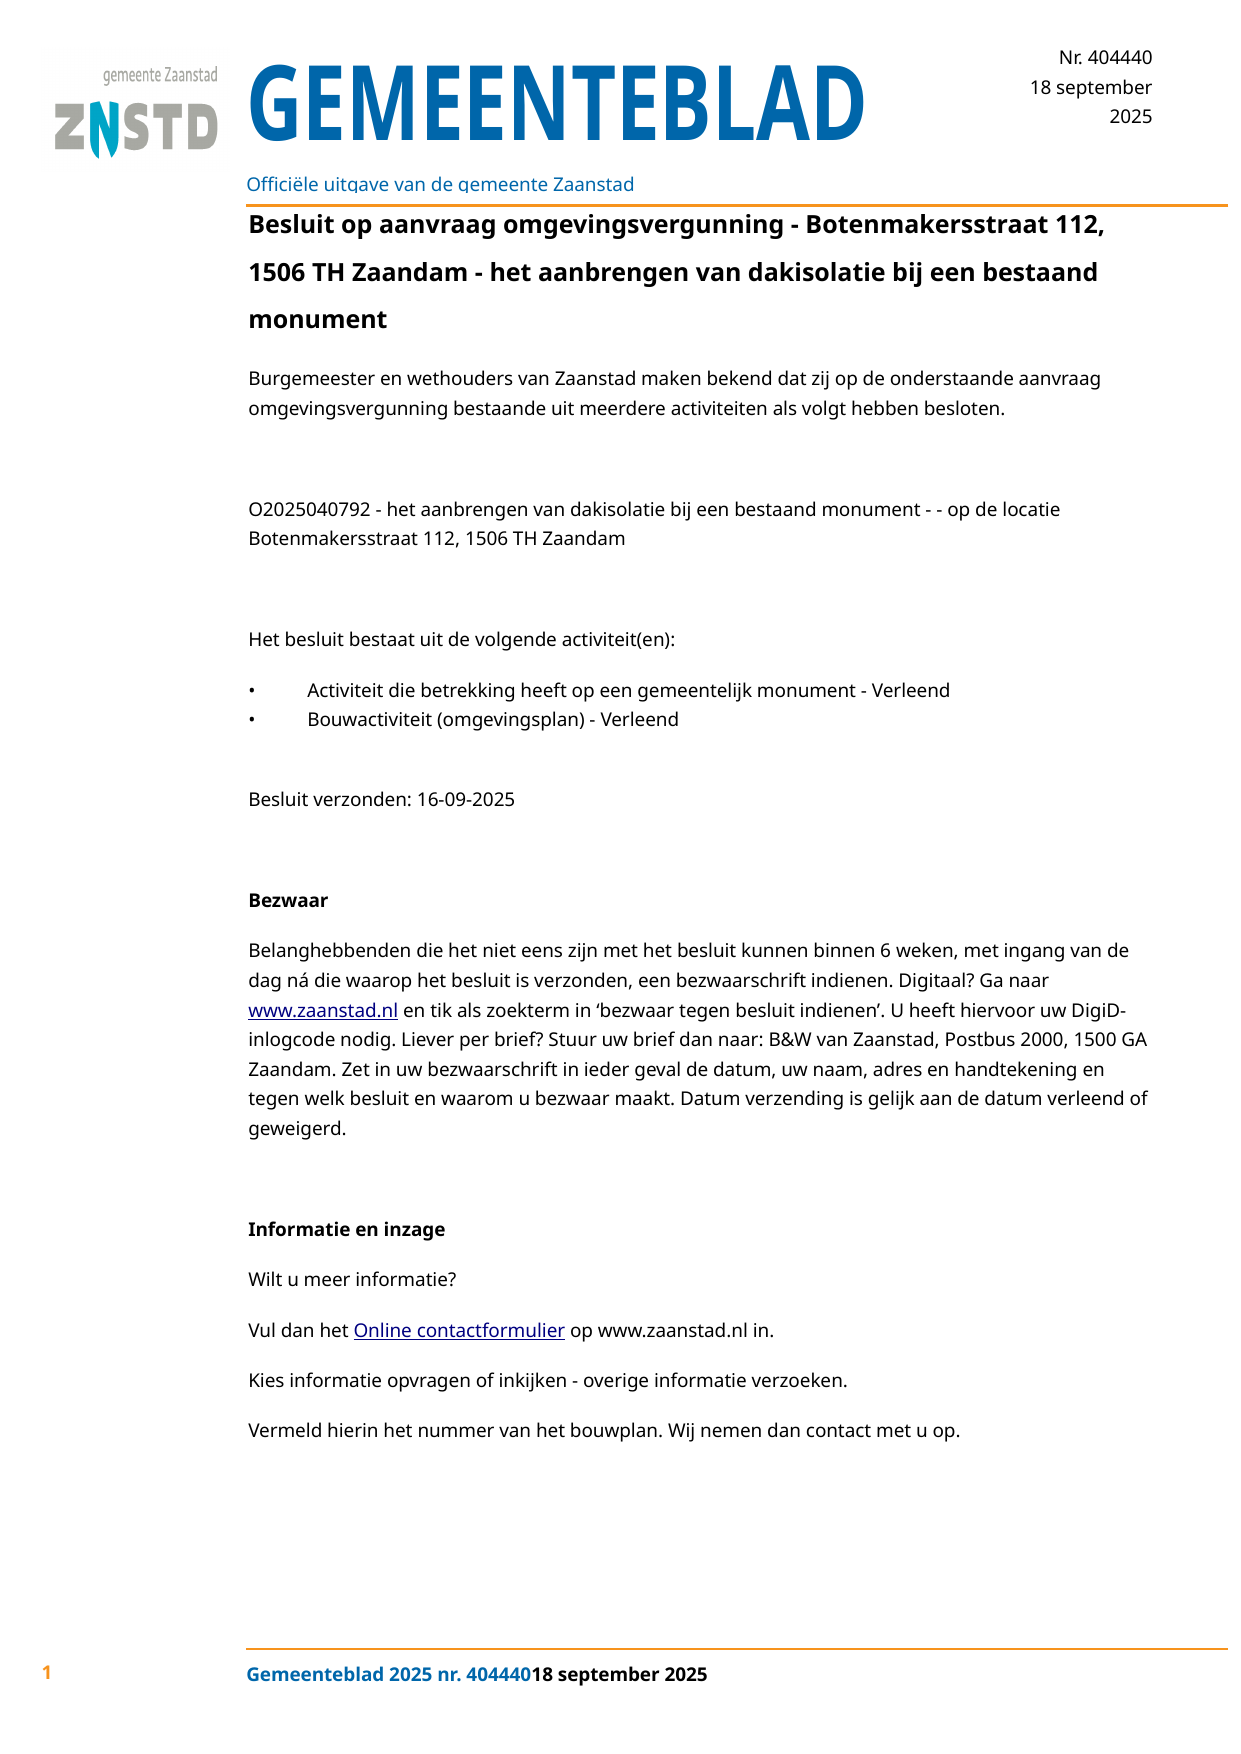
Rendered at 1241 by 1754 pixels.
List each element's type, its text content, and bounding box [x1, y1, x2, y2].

picture [41, 47, 231, 172]
text Kies informatie opvragen of inkijken - overige informatie verzoeken. [248, 1367, 1152, 1393]
text Het besluit bestaat uit de volgende activiteit(en): [248, 626, 1152, 652]
text Besluit op aanvraag omgevingsvergunning - Botenmakersstraat 112, 1506 TH Zaandam - het aanbrengen van dakisolatie bij een bestaand monument [248, 207, 1152, 336]
text Besluit verzonden: 16-09-2025 [248, 786, 1152, 812]
list Bouwactiviteit (omgevingsplan) - Verleend [248, 706, 1152, 732]
list Activiteit die betrekking heeft op een gemeentelijk monument - Verleend [248, 677, 1152, 702]
text Bezwaar [248, 887, 1152, 913]
text Burgemeester en wethouders van Zaanstad maken bekend dat zij op de onderstaande aanvraag omgevingsvergunning bestaande uit meerdere activiteiten als volgt hebben besloten. [248, 366, 1152, 421]
text Vermeld hierin het nummer van het bouwplan. Wij nemen dan contact met u op. [248, 1418, 1152, 1443]
text Belanghebbenden die het niet eens zijn met het besluit kunnen binnen 6 weken, met ingang van de dag ná die waarop het besluit is verzonden, een bezwaarschrift indienen. Digitaal? Ga naar www.zaanstad.nl en tik als zoekterm in ‘bezwaar tegen besluit indienen’. U heeft hiervoor uw DigiD-inlogcode nodig. Liever per brief? Stuur uw brief dan naar: B&W van Zaanstad, Postbus 2000, 1500 GA Zaandam. Zet in uw bezwaarschrift in ieder geval de datum, uw naam, adres en handtekening en tegen welk besluit en waarom u bezwaar maakt. Datum verzending is gelijk aan de datum verleend of geweigerd. [248, 938, 1152, 1141]
text Vul dan het Online contactformulier op www.zaanstad.nl in. [248, 1317, 1152, 1342]
text Wilt u meer informatie? [248, 1266, 1152, 1292]
text O2025040792 - het aanbrengen van dakisolatie bij een bestaand monument - - op de locatie Botenmakersstraat 112, 1506 TH Zaandam [248, 496, 1152, 551]
text Informatie en inzage [248, 1216, 1152, 1242]
